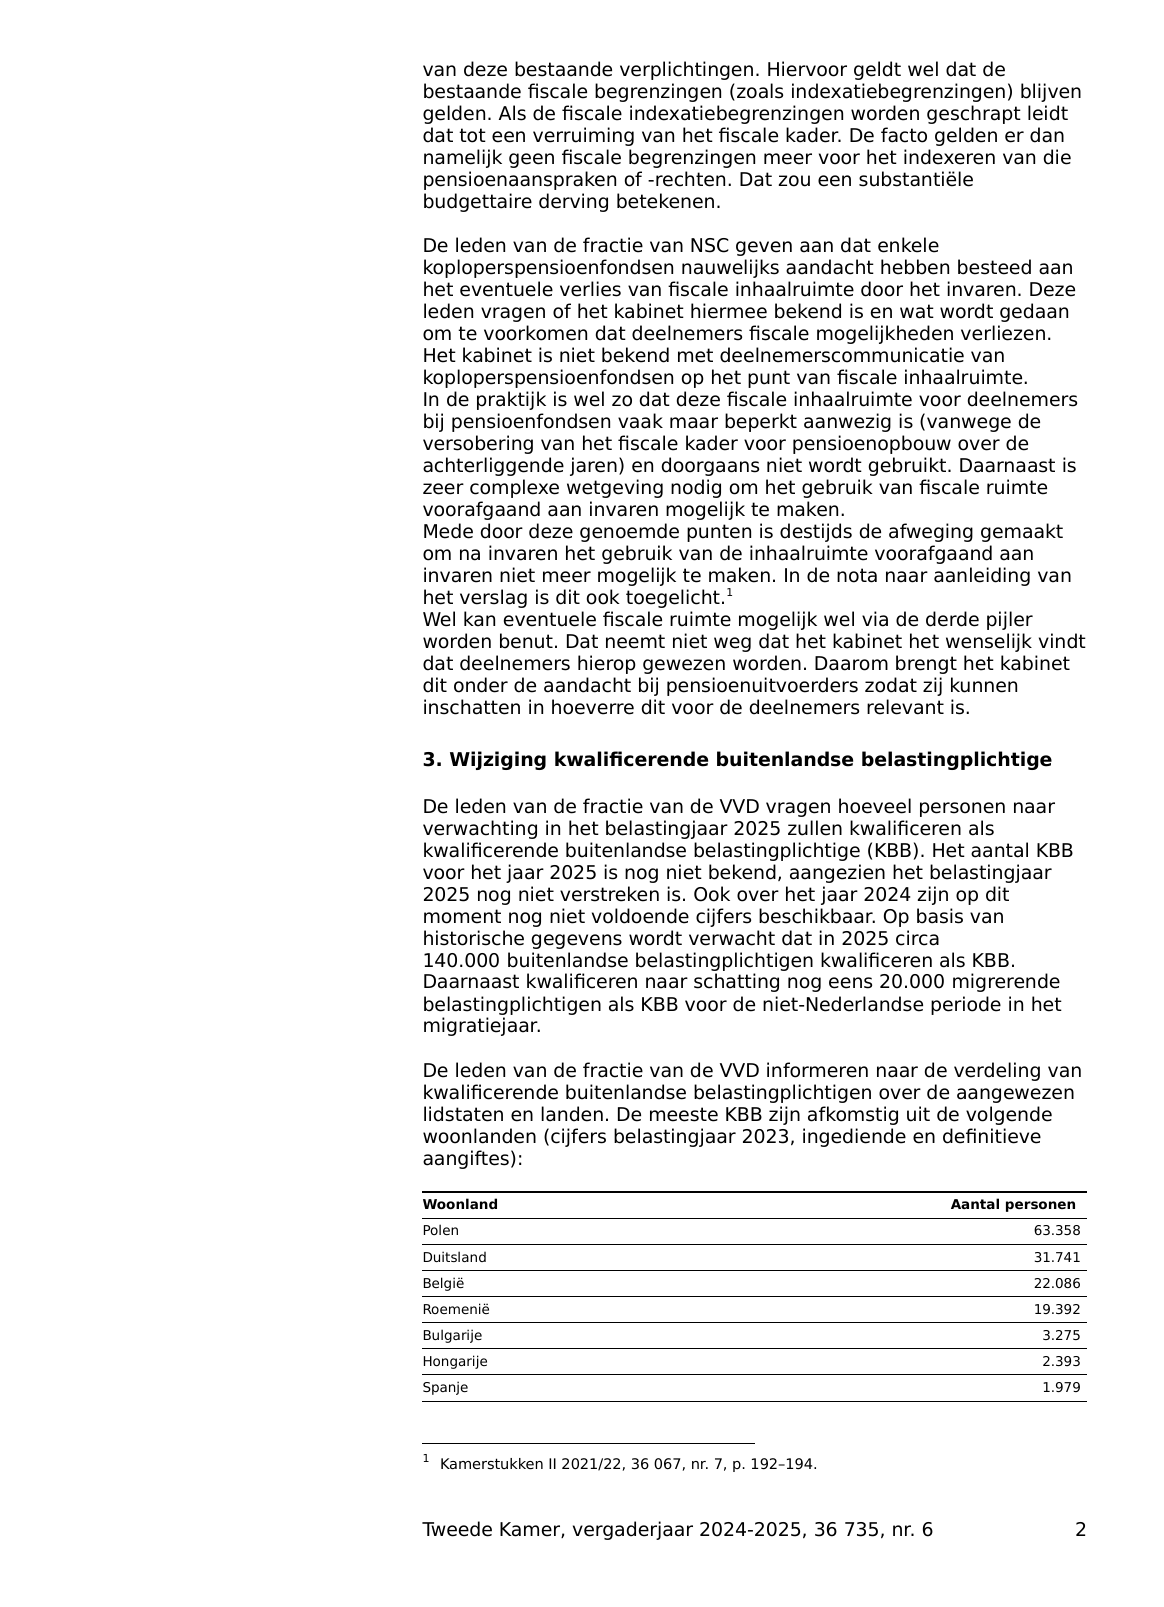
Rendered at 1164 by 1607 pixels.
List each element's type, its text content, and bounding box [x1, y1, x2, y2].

table_cell Bulgarije [422, 1323, 756, 1348]
text Mede door deze genoemde punten is destijds de afweging gemaakt om na invaren het gebruik van de inhaalruimte voorafgaand aan invaren niet meer mogelijk te maken. In de nota naar aanleiding van het verslag is dit ook toegelicht. [422, 521, 1087, 609]
table_cell Polen [422, 1219, 756, 1244]
table_header Aantal personen [756, 1193, 1087, 1217]
table_cell 19.392 [756, 1297, 1087, 1322]
text De leden van de fractie van de VVD informeren naar de verdeling van kwalificerende buitenlandse belastingplichtigen over de aangewezen lidstaten en landen. De meeste KBB zijn afkomstig uit de volgende woonlanden (cijfers belastingjaar 2023, ingediende en definitieve aangiftes): [422, 1059, 1087, 1169]
table_cell België [422, 1271, 756, 1296]
table_cell 22.086 [756, 1271, 1087, 1296]
table_cell Spanje [422, 1375, 756, 1401]
table_header Woonland [422, 1193, 756, 1217]
text De leden van de fractie van NSC geven aan dat enkele koploperspensioenfondsen nauwelijks aandacht hebben besteed aan het eventuele verlies van fiscale inhaalruimte door het invaren. Deze leden vragen of het kabinet hiermee bekend is en wat wordt gedaan om te voorkomen dat deelnemers fiscale mogelijkheden verliezen. Het kabinet is niet bekend met deelnemerscommunicatie van koploperspensioenfondsen op het punt van fiscale inhaalruimte. [422, 235, 1087, 389]
subtitle 3. Wijziging kwalificerende buitenlandse belastingplichtige [422, 749, 1087, 771]
table_cell 63.358 [756, 1219, 1087, 1244]
text De leden van de fractie van de VVD vragen hoeveel personen naar verwachting in het belastingjaar 2025 zullen kwalificeren als kwalificerende buitenlandse belastingplichtige (KBB). Het aantal KBB voor het jaar 2025 is nog niet bekend, aangezien het belastingjaar 2025 nog niet verstreken is. Ook over het jaar 2024 zijn op dit moment nog niet voldoende cijfers beschikbaar. Op basis van historische gegevens wordt verwacht dat in 2025 circa 140.000 buitenlandse belastingplichtigen kwalificeren als KBB. Daarnaast kwalificeren naar schatting nog eens 20.000 migrerende belastingplichtigen als KBB voor de niet-Nederlandse periode in het migratiejaar. [422, 796, 1087, 1037]
table_cell 3.275 [756, 1323, 1087, 1348]
table_cell Duitsland [422, 1245, 756, 1270]
table_cell Roemenië [422, 1297, 756, 1322]
text Kamerstukken II 2021/22, 36 067, nr. 7, p. 192–194. [422, 1452, 1087, 1474]
table_cell 2.393 [756, 1349, 1087, 1374]
text van deze bestaande verplichtingen. Hiervoor geldt wel dat de bestaande fiscale begrenzingen (zoals indexatiebegrenzingen) blijven gelden. Als de fiscale indexatiebegrenzingen worden geschrapt leidt dat tot een verruiming van het fiscale kader. De facto gelden er dan namelijk geen fiscale begrenzingen meer voor het indexeren van die pensioenaanspraken of -rechten. Dat zou een substantiële budgettaire derving betekenen. [422, 59, 1087, 213]
table_cell Hongarije [422, 1349, 756, 1374]
text In de praktijk is wel zo dat deze fiscale inhaalruimte voor deelnemers bij pensioenfondsen vaak maar beperkt aanwezig is (vanwege de versobering van het fiscale kader voor pensioenopbouw over de achterliggende jaren) en doorgaans niet wordt gebruikt. Daarnaast is zeer complexe wetgeving nodig om het gebruik van fiscale ruimte voorafgaand aan invaren mogelijk te maken. [422, 389, 1087, 521]
table_cell 1.979 [756, 1375, 1087, 1401]
table_cell 31.741 [756, 1245, 1087, 1270]
text Wel kan eventuele fiscale ruimte mogelijk wel via de derde pijler worden benut. Dat neemt niet weg dat het kabinet het wenselijk vindt dat deelnemers hierop gewezen worden. Daarom brengt het kabinet dit onder de aandacht bij pensioenuitvoerders zodat zij kunnen inschatten in hoeverre dit voor de deelnemers relevant is. [422, 609, 1087, 719]
